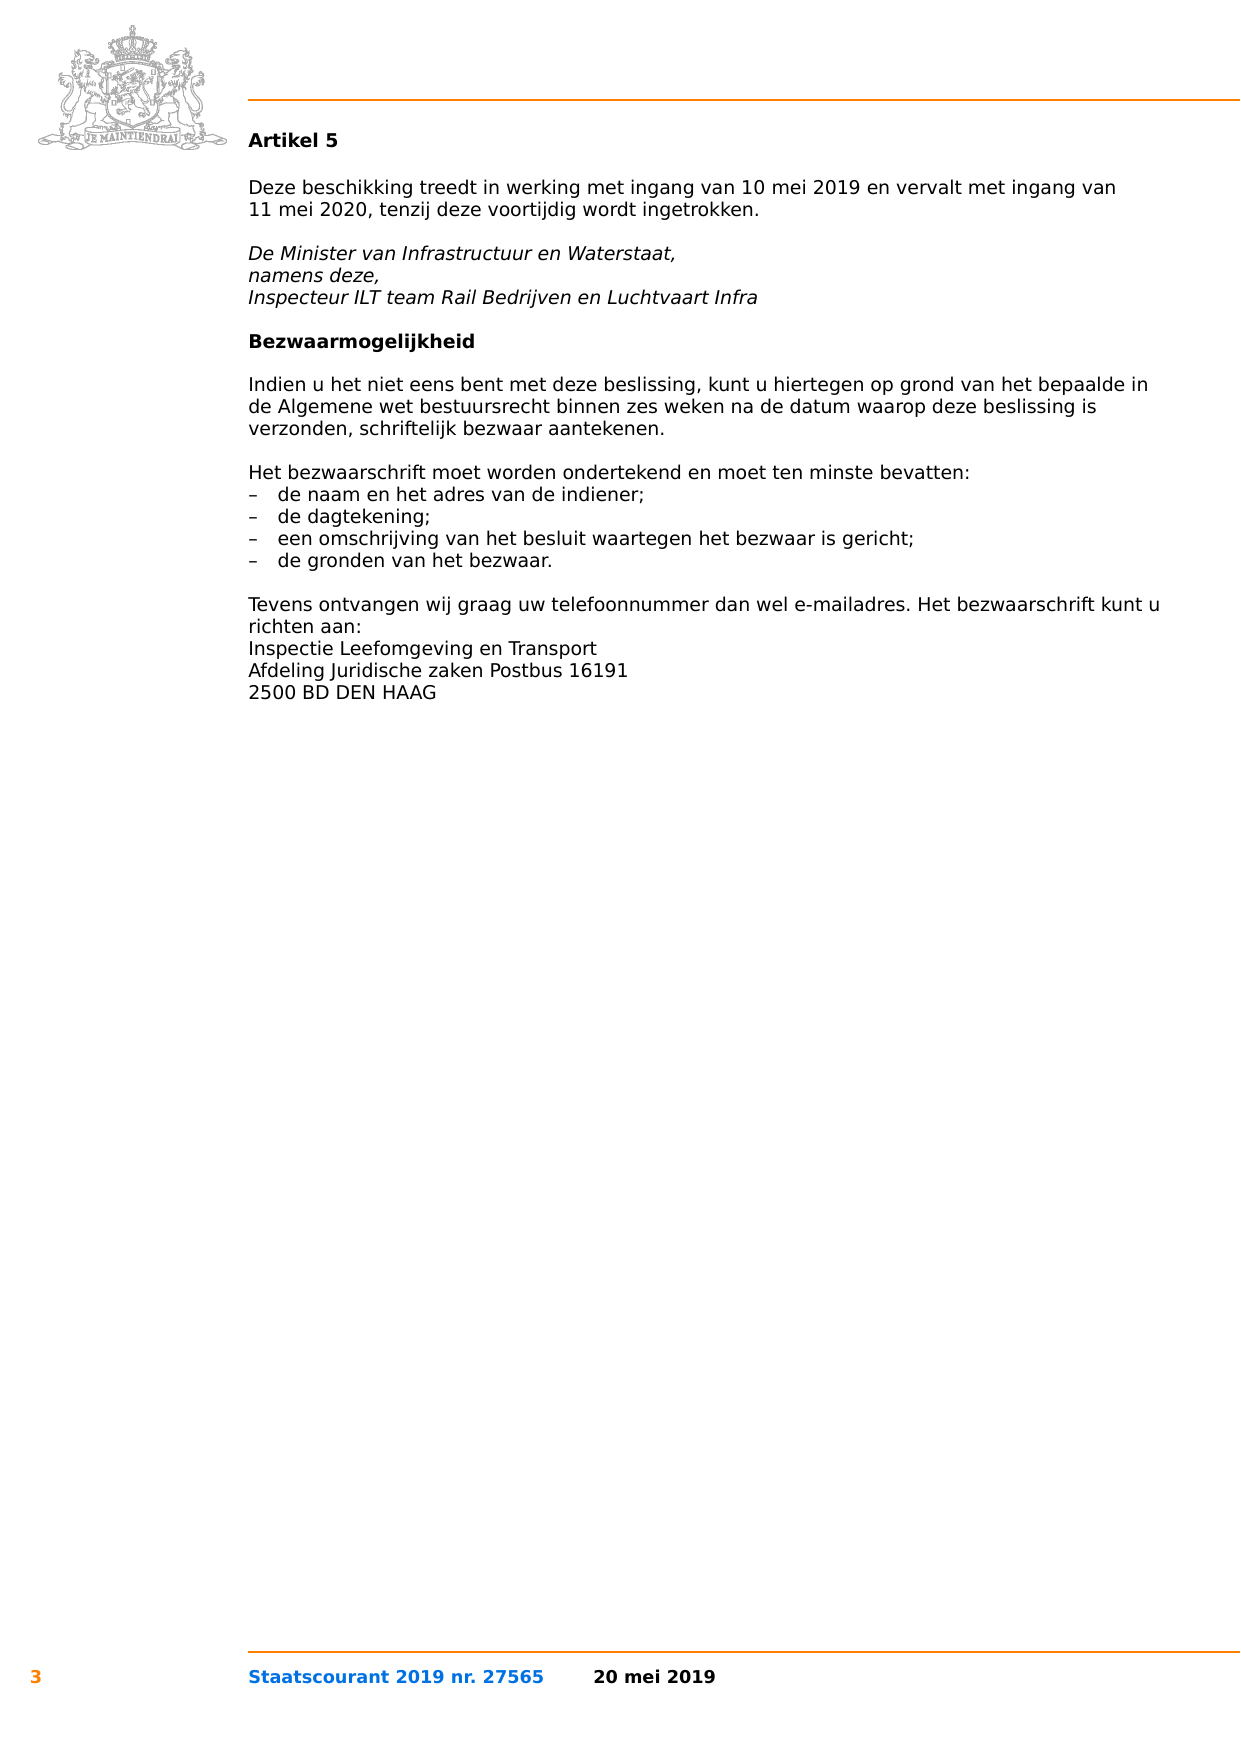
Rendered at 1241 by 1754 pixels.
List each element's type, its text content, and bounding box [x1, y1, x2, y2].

subtitle Artikel 5 [248, 130, 1163, 152]
text Tevens ontvangen wij graag uw telefoonnummer dan wel e-mailadres. Het bezwaarschrift kunt u richten aan: [248, 594, 1163, 638]
text – de dagtekening; [248, 506, 1163, 528]
picture [38, 25, 227, 150]
text – de naam en het adres van de indiener; [248, 484, 1163, 506]
text Bezwaarmogelijkheid [248, 331, 1163, 352]
text – een omschrijving van het besluit waartegen het bezwaar is gericht; [248, 528, 1163, 550]
text Indien u het niet eens bent met deze beslissing, kunt u hiertegen op grond van het bepaalde in de Algemene wet bestuursrecht binnen zes weken na de datum waarop deze beslissing is verzonden, schriftelijk bezwaar aantekenen. [248, 374, 1163, 440]
text 2500 BD DEN HAAG [248, 682, 1163, 704]
text Afdeling Juridische zaken Postbus 16191 [248, 660, 1163, 682]
text Het bezwaarschrift moet worden ondertekend en moet ten minste bevatten: [248, 462, 1163, 484]
text – de gronden van het bezwaar. [248, 550, 1163, 572]
text Deze beschikking treedt in werking met ingang van 10 mei 2019 en vervalt met ingang van 11 mei 2020, tenzij deze voortijdig wordt ingetrokken. [248, 177, 1163, 221]
text De Minister van Infrastructuur en Waterstaat, namens deze, Inspecteur ILT team Rail Bedrijven en Luchtvaart Infra [248, 243, 1163, 309]
text Inspectie Leefomgeving en Transport [248, 638, 1163, 660]
